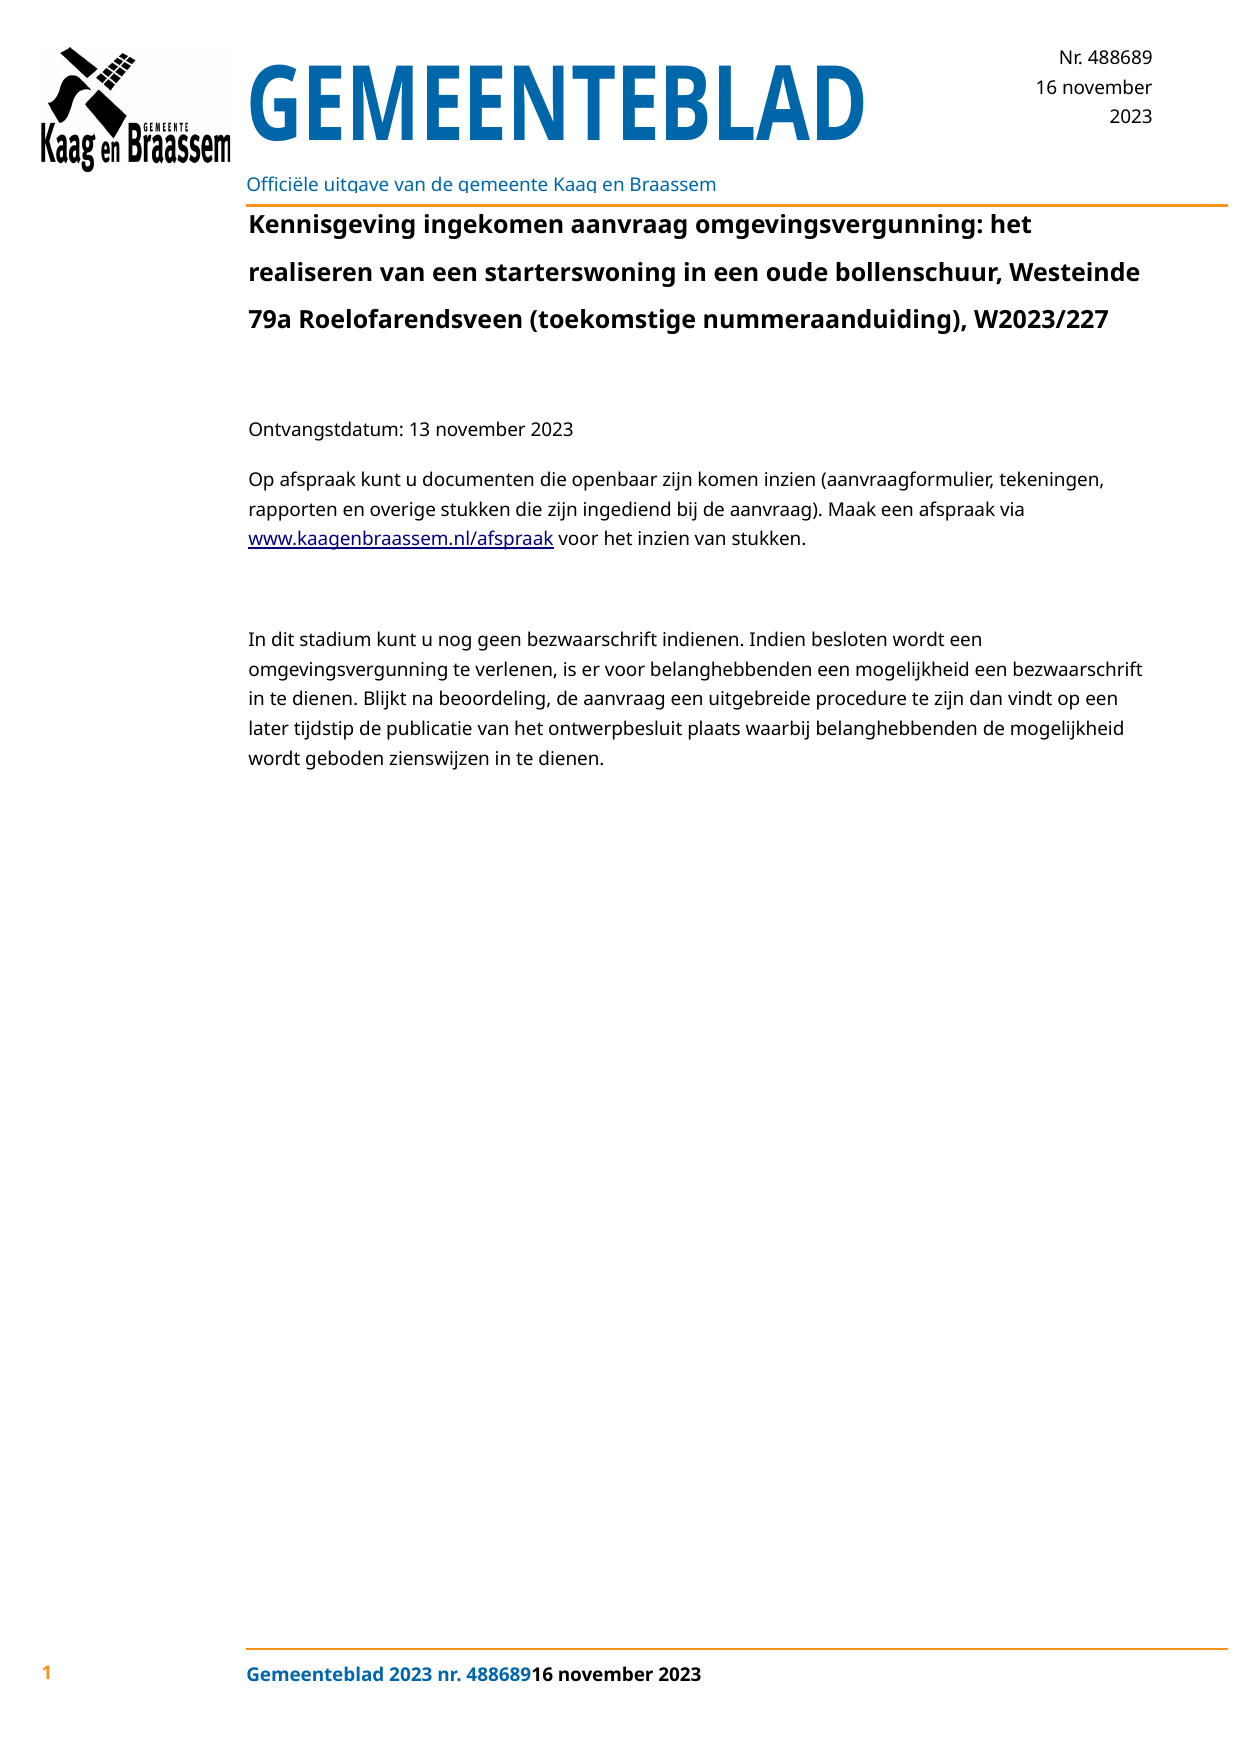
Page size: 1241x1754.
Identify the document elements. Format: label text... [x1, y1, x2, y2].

text Ontvangstdatum: 13 november 2023 [248, 416, 1152, 442]
text Op afspraak kunt u documenten die openbaar zijn komen inzien (aanvraagformulier, tekeningen, rapporten en overige stukken die zijn ingediend bij de aanvraag). Maak een afspraak via www.kaagenbraassem.nl/afspraak voor het inzien van stukken. [248, 466, 1152, 551]
text Kennisgeving ingekomen aanvraag omgevingsvergunning: het realiseren van een starterswoning in een oude bollenschuur, Westeinde 79a Roelofarendsveen (toekomstige nummeraanduiding), W2023/227 [248, 207, 1152, 336]
text In dit stadium kunt u nog geen bezwaarschrift indienen. Indien besloten wordt een omgevingsvergunning te verlenen, is er voor belanghebbenden een mogelijkheid een bezwaarschrift in te dienen. Blijkt na beoordeling, de aanvraag een uitgebreide procedure te zijn dan vindt op een later tijdstip de publicatie van het ontwerpbesluit plaats waarbij belanghebbenden de mogelijkheid wordt geboden zienswijzen in te dienen. [248, 626, 1152, 770]
picture [41, 47, 231, 172]
